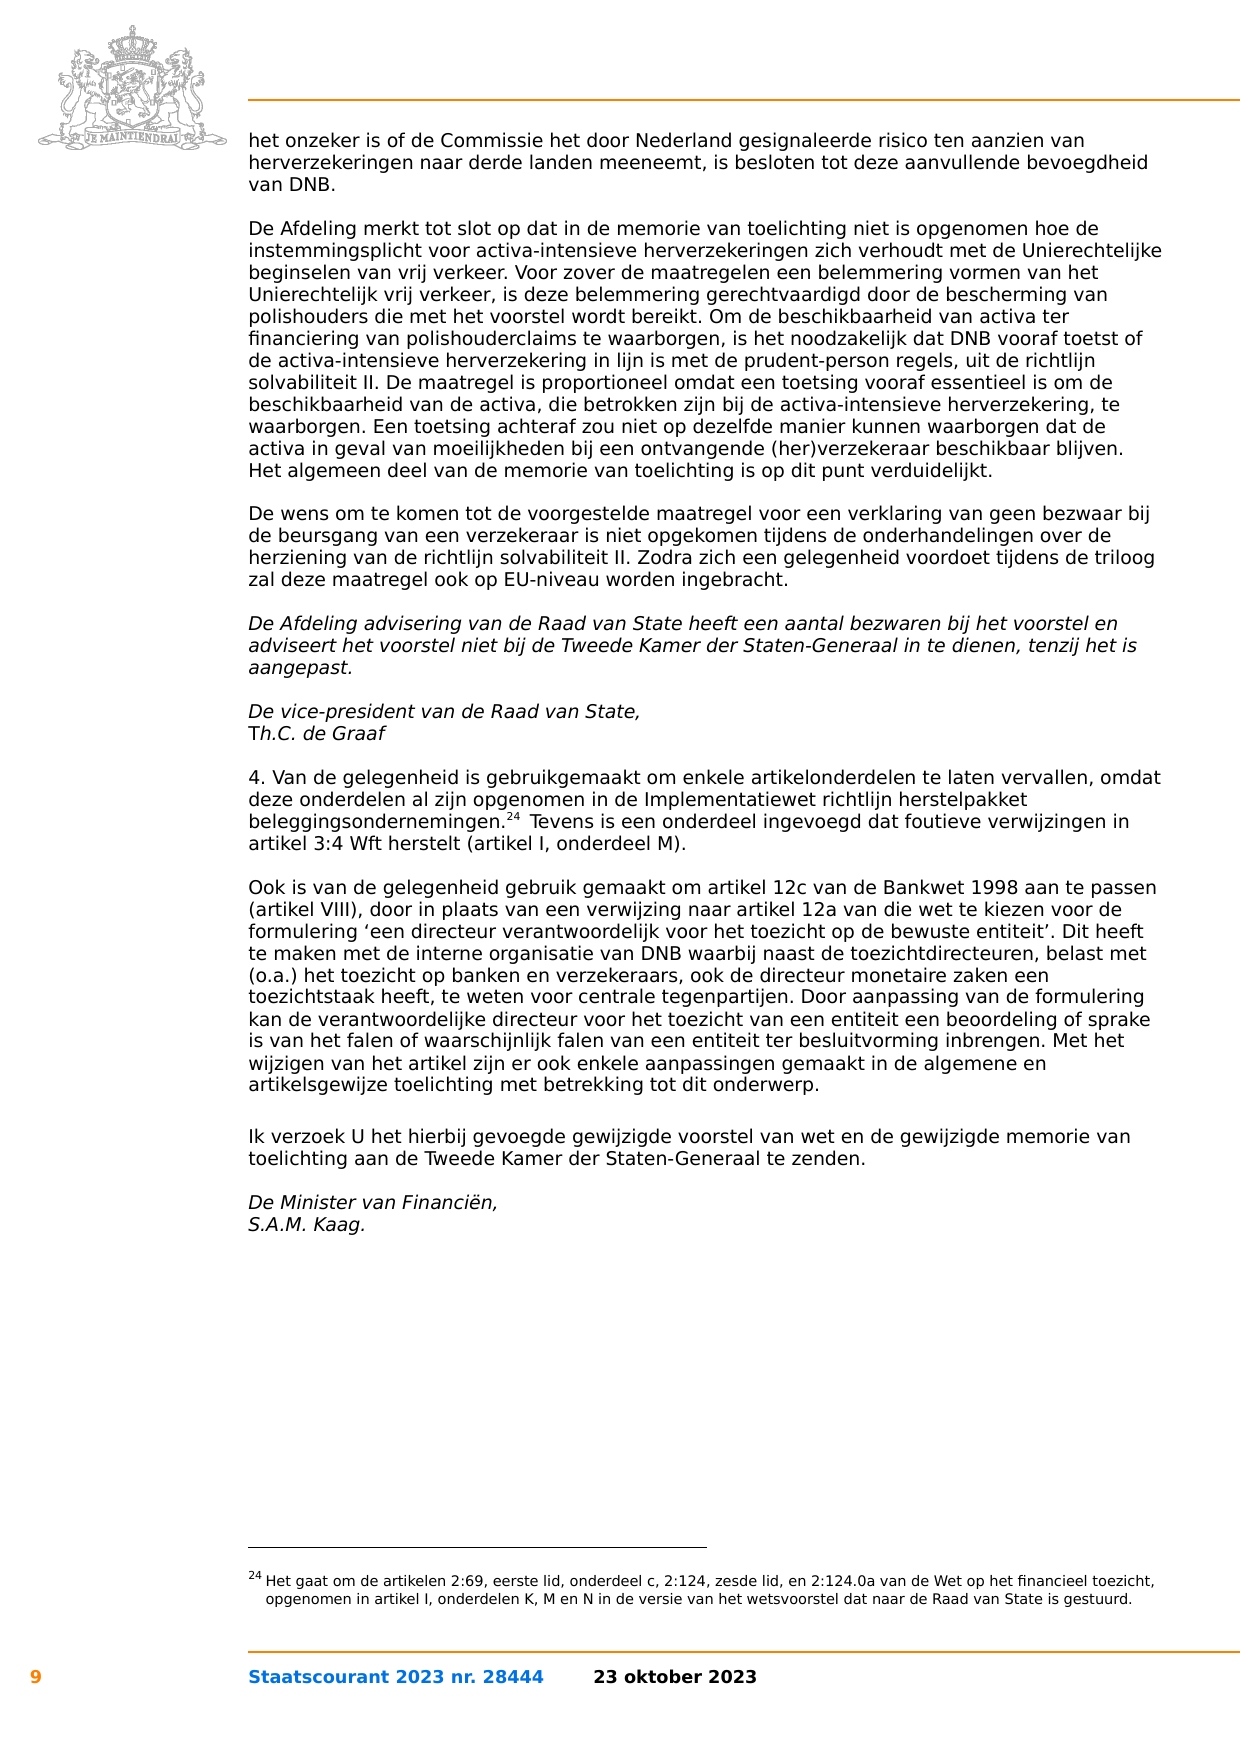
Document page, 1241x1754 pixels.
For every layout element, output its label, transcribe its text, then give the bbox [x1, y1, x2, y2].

text Ik verzoek U het hierbij gevoegde gewijzigde voorstel van wet en de gewijzigde memorie van toelichting aan de Tweede Kamer der Staten-Generaal te zenden. [248, 1126, 1163, 1170]
picture [38, 25, 227, 150]
text Het gaat om de artikelen 2:69, eerste lid, onderdeel c, 2:124, zesde lid, en 2:124.0a van de Wet op het financieel toezicht, opgenomen in artikel I, onderdelen K, M en N in de versie van het wetsvoorstel dat naar de Raad van State is gestuurd. [248, 1569, 1163, 1608]
text De wens om te komen tot de voorgestelde maatregel voor een verklaring van geen bezwaar bij de beursgang van een verzekeraar is niet opgekomen tijdens de onderhandelingen over de herziening van de richtlijn solvabiliteit II. Zodra zich een gelegenheid voordoet tijdens de triloog zal deze maatregel ook op EU-niveau worden ingebracht. [248, 503, 1163, 591]
text Ook is van de gelegenheid gebruik gemaakt om artikel 12c van de Bankwet 1998 aan te passen (artikel VIII), door in plaats van een verwijzing naar artikel 12a van die wet te kiezen voor de formulering ‘een directeur verantwoordelijk voor het toezicht op de bewuste entiteit’. Dit heeft te maken met de interne organisatie van DNB waarbij naast de toezichtdirecteuren, belast met (o.a.) het toezicht op banken en verzekeraars, ook de directeur monetaire zaken een toezichtstaak heeft, te weten voor centrale tegenpartijen. Door aanpassing van de formulering kan de verantwoordelijke directeur voor het toezicht van een entiteit een beoordeling of sprake is van het falen of waarschijnlijk falen van een entiteit ter besluitvorming inbrengen. Met het wijzigen van het artikel zijn er ook enkele aanpassingen gemaakt in de algemene en artikelsgewijze toelichting met betrekking tot dit onderwerp. [248, 877, 1163, 1096]
text De Afdeling advisering van de Raad van State heeft een aantal bezwaren bij het voorstel en adviseert het voorstel niet bij de Tweede Kamer der Staten-Generaal in te dienen, tenzij het is aangepast. [248, 613, 1163, 679]
text 4. Van de gelegenheid is gebruikgemaakt om enkele artikelonderdelen te laten vervallen, omdat deze onderdelen al zijn opgenomen in de Implementatiewet richtlijn herstelpakket beleggingsondernemingen. Tevens is een onderdeel ingevoegd dat foutieve verwijzingen in artikel 3:4 Wft herstelt (artikel I, onderdeel M). [248, 767, 1163, 855]
text het onzeker is of de Commissie het door Nederland gesignaleerde risico ten aanzien van herverzekeringen naar derde landen meeneemt, is besloten tot deze aanvullende bevoegdheid van DNB. [248, 130, 1163, 196]
text De Afdeling merkt tot slot op dat in de memorie van toelichting niet is opgenomen hoe de instemmingsplicht voor activa-intensieve herverzekeringen zich verhoudt met de Unierechtelijke beginselen van vrij verkeer. Voor zover de maatregelen een belemmering vormen van het Unierechtelijk vrij verkeer, is deze belemmering gerechtvaardigd door de bescherming van polishouders die met het voorstel wordt bereikt. Om de beschikbaarheid van activa ter financiering van polishouderclaims te waarborgen, is het noodzakelijk dat DNB vooraf toetst of de activa-intensieve herverzekering in lijn is met de prudent-person regels, uit de richtlijn solvabiliteit II. De maatregel is proportioneel omdat een toetsing vooraf essentieel is om de beschikbaarheid van de activa, die betrokken zijn bij de activa-intensieve herverzekering, te waarborgen. Een toetsing achteraf zou niet op dezelfde manier kunnen waarborgen dat de activa in geval van moeilijkheden bij een ontvangende (her)verzekeraar beschikbaar blijven. Het algemeen deel van de memorie van toelichting is op dit punt verduidelijkt. [248, 218, 1163, 481]
text De vice-president van de Raad van State, [248, 701, 1163, 723]
text Th.C. de Graaf [248, 723, 1163, 745]
text De Minister van Financiën, S.A.M. Kaag. [248, 1192, 1163, 1236]
